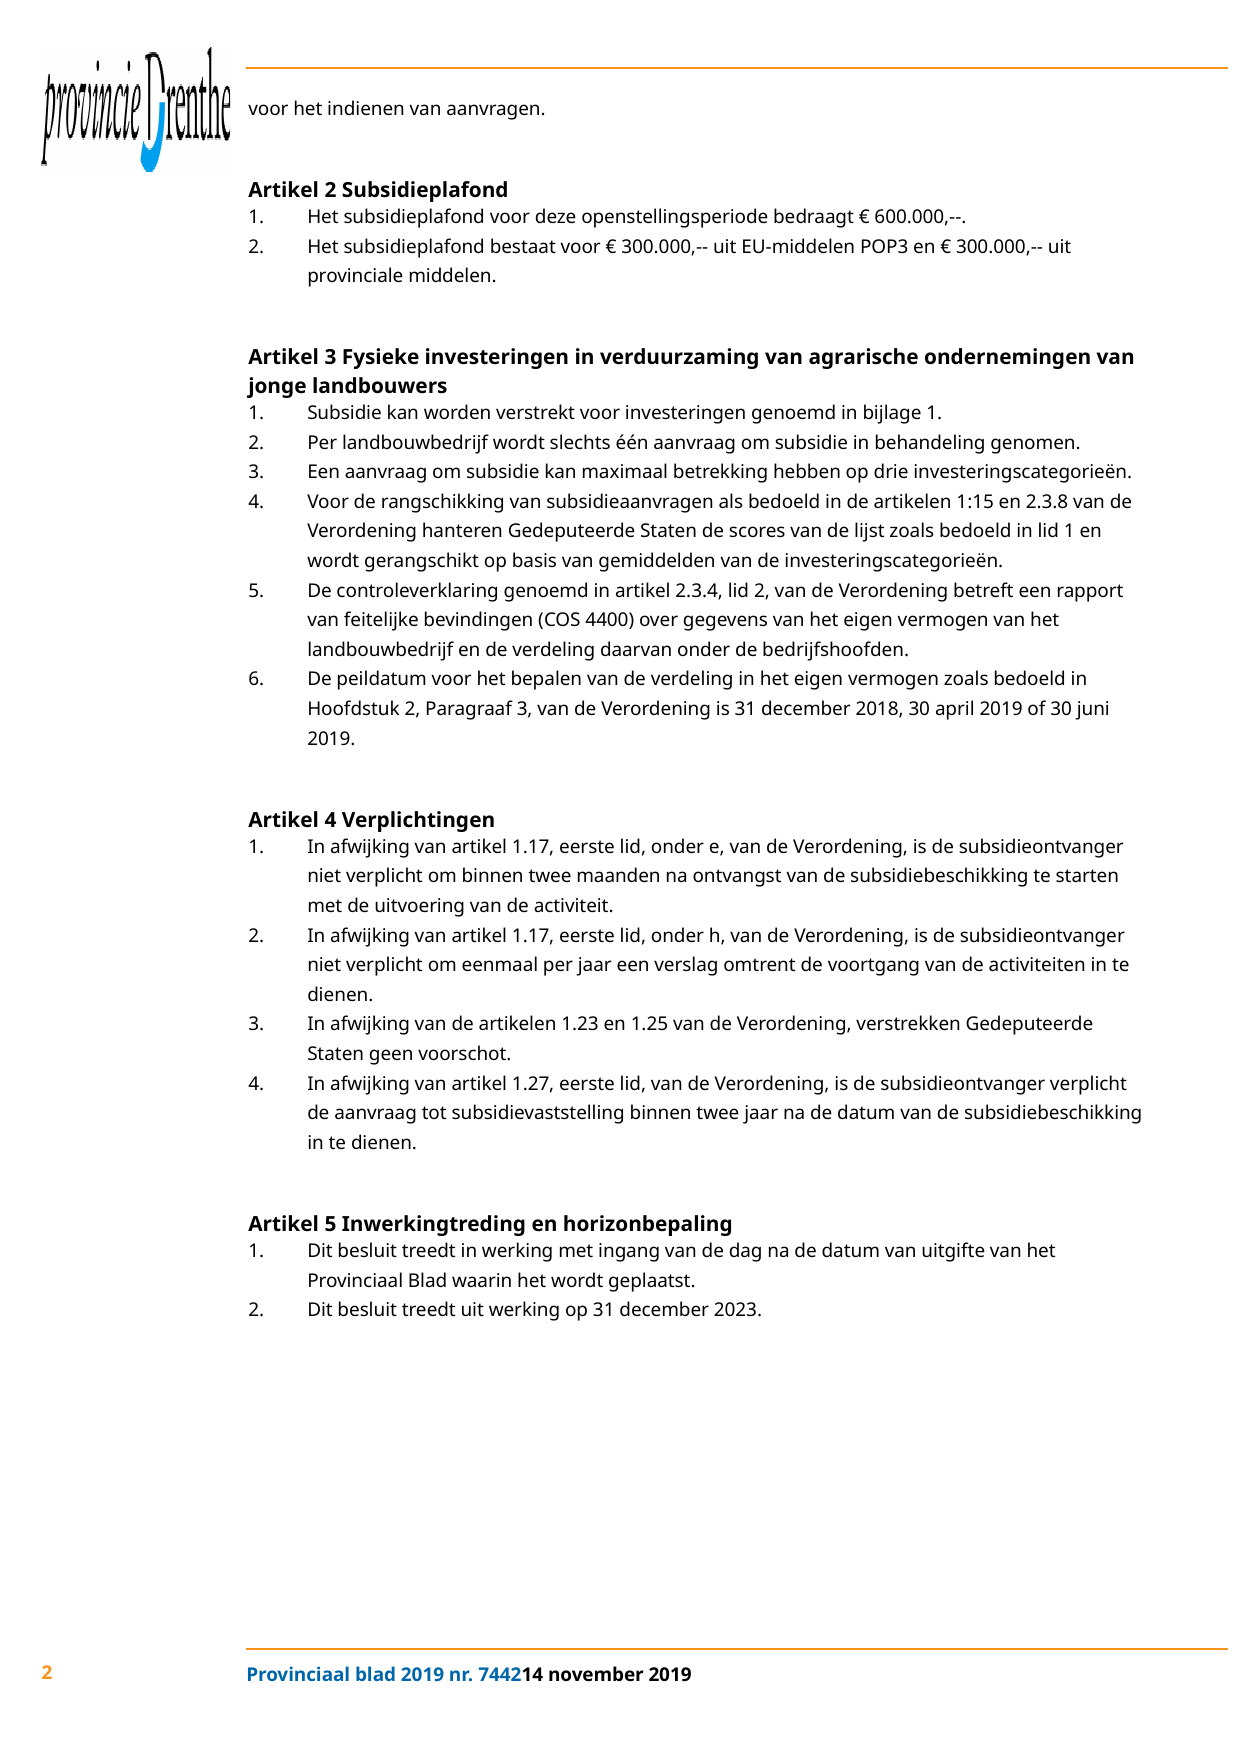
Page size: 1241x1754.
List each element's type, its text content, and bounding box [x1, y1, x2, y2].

list In afwijking van artikel 1.27, eerste lid, van de Verordening, is de subsidieontvanger verplicht de aanvraag tot subsidievaststelling binnen twee jaar na de datum van de subsidiebeschikking in te dienen. [248, 1070, 1152, 1155]
list Het subsidieplafond bestaat voor € 300.000,-- uit EU-middelen POP3 en € 300.000,-- uit provinciale middelen. [248, 233, 1152, 288]
list Een aanvraag om subsidie kan maximaal betrekking hebben op drie investeringscategorieën. [248, 458, 1152, 484]
list In afwijking van de artikelen 1.23 en 1.25 van de Verordening, verstrekken Gedeputeerde Staten geen voorschot. [248, 1011, 1152, 1066]
text Artikel 5 Inwerkingtreding en horizonbepaling [248, 1209, 1152, 1237]
list Voor de rangschikking van subsidieaanvragen als bedoeld in de artikelen 1:15 en 2.3.8 van de Verordening hanteren Gedeputeerde Staten de scores van de lijst zoals bedoeld in lid 1 en wordt gerangschikt op basis van gemiddelden van de investeringscategorieën. [248, 488, 1152, 573]
picture [41, 47, 231, 172]
text voor het indienen van aanvragen. [248, 95, 1152, 121]
list Dit besluit treedt in werking met ingang van de dag na de datum van uitgifte van het Provinciaal Blad waarin het wordt geplaatst. [248, 1237, 1152, 1293]
list In afwijking van artikel 1.17, eerste lid, onder e, van de Verordening, is de subsidieontvanger niet verplicht om binnen twee maanden na ontvangst van de subsidiebeschikking te starten met de uitvoering van de activiteit. [248, 833, 1152, 918]
list Subsidie kan worden verstrekt voor investeringen genoemd in bijlage 1. [248, 399, 1152, 425]
list In afwijking van artikel 1.17, eerste lid, onder h, van de Verordening, is de subsidieontvanger niet verplicht om eenmaal per jaar een verslag omtrent de voortgang van de activiteiten in te dienen. [248, 922, 1152, 1007]
list Dit besluit treedt uit werking op 31 december 2023. [248, 1297, 1152, 1322]
text Artikel 3 Fysieke investeringen in verduurzaming van agrarische ondernemingen van jonge landbouwers [248, 342, 1152, 399]
list Per landbouwbedrijf wordt slechts één aanvraag om subsidie in behandeling genomen. [248, 429, 1152, 454]
list De peildatum voor het bepalen van de verdeling in het eigen vermogen zoals bedoeld in Hoofdstuk 2, Paragraaf 3, van de Verordening is 31 december 2018, 30 april 2019 of 30 juni 2019. [248, 666, 1152, 750]
list De controleverklaring genoemd in artikel 2.3.4, lid 2, van de Verordening betreft een rapport van feitelijke bevindingen (COS 4400) over gegevens van het eigen vermogen van het landbouwbedrijf en de verdeling daarvan onder de bedrijfshoofden. [248, 577, 1152, 662]
text Artikel 2 Subsidieplafond [248, 175, 1152, 203]
text Artikel 4 Verplichtingen [248, 805, 1152, 833]
list Het subsidieplafond voor deze openstellingsperiode bedraagt € 600.000,--. [248, 203, 1152, 229]
